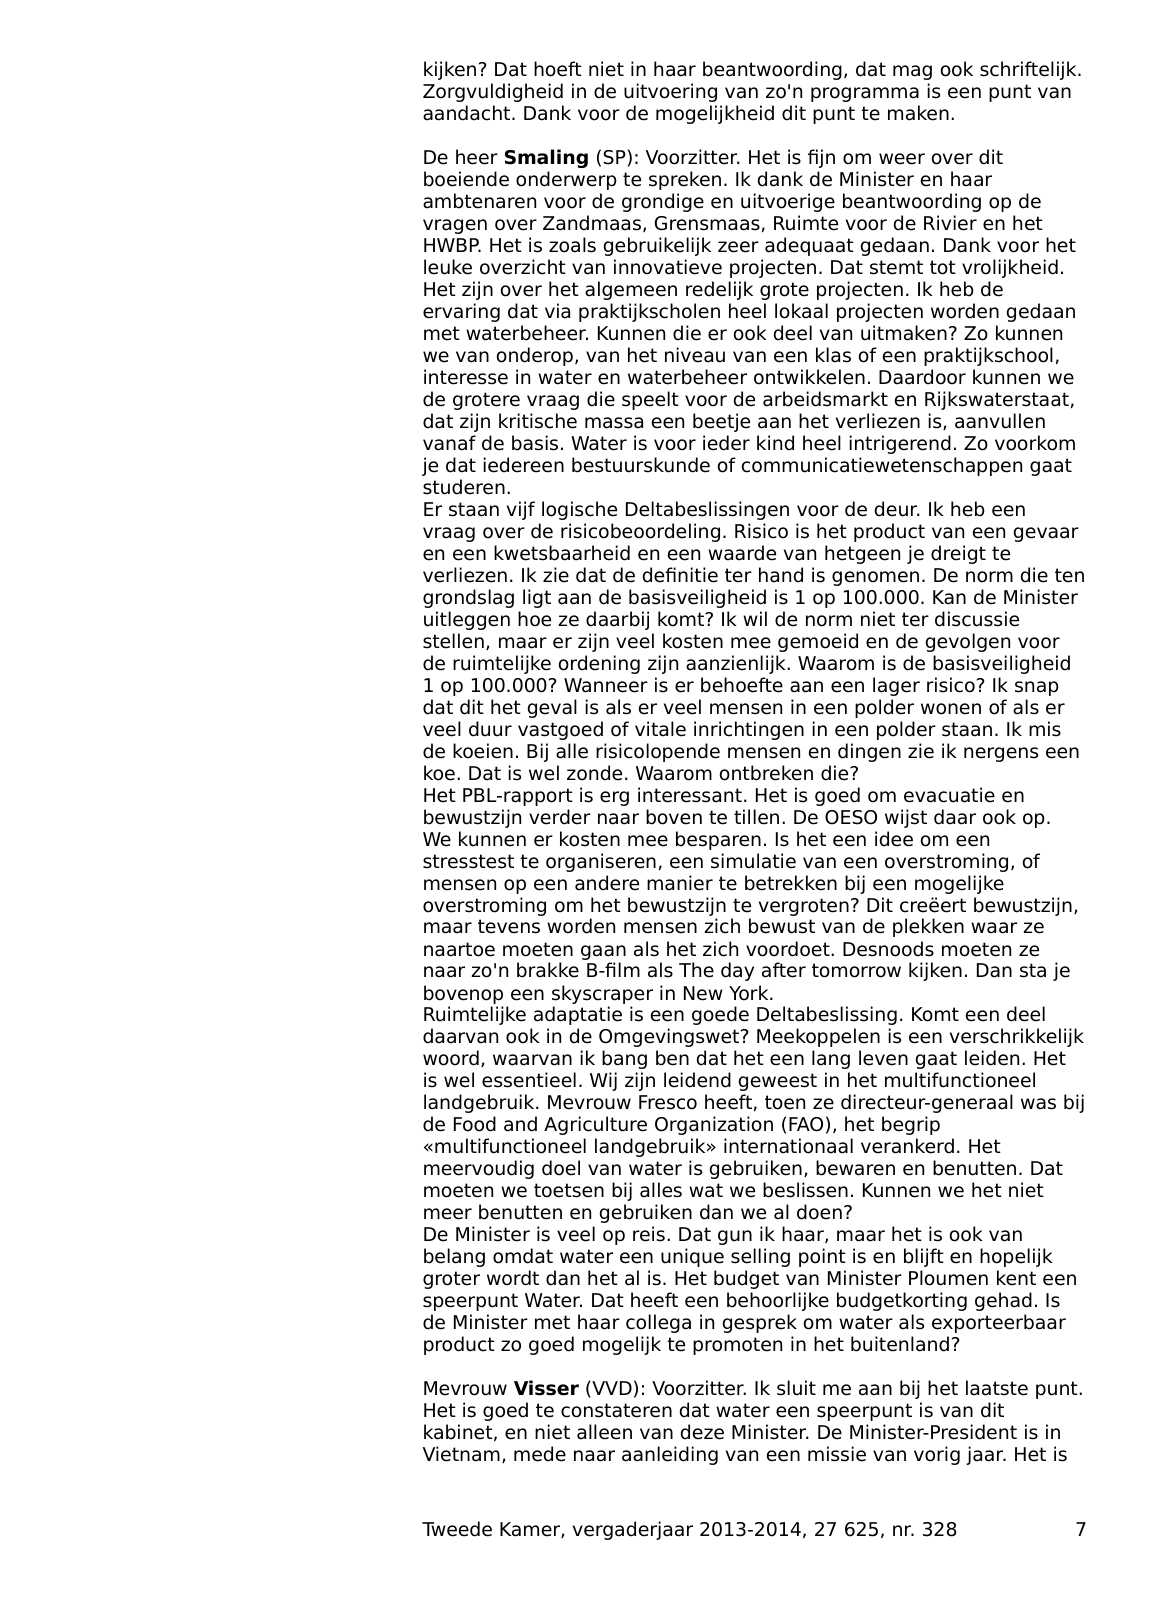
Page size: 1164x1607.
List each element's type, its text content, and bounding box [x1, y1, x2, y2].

text kijken? Dat hoeft niet in haar beantwoording, dat mag ook schriftelijk. Zorgvuldigheid in de uitvoering van zo'n programma is een punt van aandacht. Dank voor de mogelijkheid dit punt te maken. [422, 59, 1087, 125]
text Het PBL-rapport is erg interessant. Het is goed om evacuatie en bewustzijn verder naar boven te tillen. De OESO wijst daar ook op. We kunnen er kosten mee besparen. Is het een idee om een stresstest te organiseren, een simulatie van een overstroming, of mensen op een andere manier te betrekken bij een mogelijke overstroming om het bewustzijn te vergroten? Dit creëert bewustzijn, maar tevens worden mensen zich bewust van de plekken waar ze naartoe moeten gaan als het zich voordoet. Desnoods moeten ze naar zo'n brakke B-film als The day after tomorrow kijken. Dan sta je bovenop een skyscraper in New York. [422, 784, 1087, 1004]
text Er staan vijf logische Deltabeslissingen voor de deur. Ik heb een vraag over de risicobeoordeling. Risico is het product van een gevaar en een kwetsbaarheid en een waarde van hetgeen je dreigt te verliezen. Ik zie dat de definitie ter hand is genomen. De norm die ten grondslag ligt aan de basisveiligheid is 1 op 100.000. Kan de Minister uitleggen hoe ze daarbij komt? Ik wil de norm niet ter discussie stellen, maar er zijn veel kosten mee gemoeid en de gevolgen voor de ruimtelijke ordening zijn aanzienlijk. Waarom is de basisveiligheid 1 op 100.000? Wanneer is er behoefte aan een lager risico? Ik snap dat dit het geval is als er veel mensen in een polder wonen of als er veel duur vastgoed of vitale inrichtingen in een polder staan. Ik mis de koeien. Bij alle risicolopende mensen en dingen zie ik nergens een koe. Dat is wel zonde. Waarom ontbreken die? [422, 499, 1087, 784]
text De Minister is veel op reis. Dat gun ik haar, maar het is ook van belang omdat water een unique selling point is en blijft en hopelijk groter wordt dan het al is. Het budget van Minister Ploumen kent een speerpunt Water. Dat heeft een behoorlijke budgetkorting gehad. Is de Minister met haar collega in gesprek om water als exporteerbaar product zo goed mogelijk te promoten in het buitenland? [422, 1224, 1087, 1356]
text De heer Smaling (SP): Voorzitter. Het is fijn om weer over dit boeiende onderwerp te spreken. Ik dank de Minister en haar ambtenaren voor de grondige en uitvoerige beantwoording op de vragen over Zandmaas, Grensmaas, Ruimte voor de Rivier en het HWBP. Het is zoals gebruikelijk zeer adequaat gedaan. Dank voor het leuke overzicht van innovatieve projecten. Dat stemt tot vrolijkheid. Het zijn over het algemeen redelijk grote projecten. Ik heb de ervaring dat via praktijkscholen heel lokaal projecten worden gedaan met waterbeheer. Kunnen die er ook deel van uitmaken? Zo kunnen we van onderop, van het niveau van een klas of een praktijkschool, interesse in water en waterbeheer ontwikkelen. Daardoor kunnen we de grotere vraag die speelt voor de arbeidsmarkt en Rijkswaterstaat, dat zijn kritische massa een beetje aan het verliezen is, aanvullen vanaf de basis. Water is voor ieder kind heel intrigerend. Zo voorkom je dat iedereen bestuurskunde of communicatiewetenschappen gaat studeren. [422, 147, 1087, 499]
text Ruimtelijke adaptatie is een goede Deltabeslissing. Komt een deel daarvan ook in de Omgevingswet? Meekoppelen is een verschrikkelijk woord, waarvan ik bang ben dat het een lang leven gaat leiden. Het is wel essentieel. Wij zijn leidend geweest in het multifunctioneel landgebruik. Mevrouw Fresco heeft, toen ze directeur-generaal was bij de Food and Agriculture Organization (FAO), het begrip «multifunctioneel landgebruik» internationaal verankerd. Het meervoudig doel van water is gebruiken, bewaren en benutten. Dat moeten we toetsen bij alles wat we beslissen. Kunnen we het niet meer benutten en gebruiken dan we al doen? [422, 1004, 1087, 1224]
text Mevrouw Visser (VVD): Voorzitter. Ik sluit me aan bij het laatste punt. Het is goed te constateren dat water een speerpunt is van dit kabinet, en niet alleen van deze Minister. De Minister-President is in Vietnam, mede naar aanleiding van een missie van vorig jaar. Het is [422, 1378, 1087, 1466]
